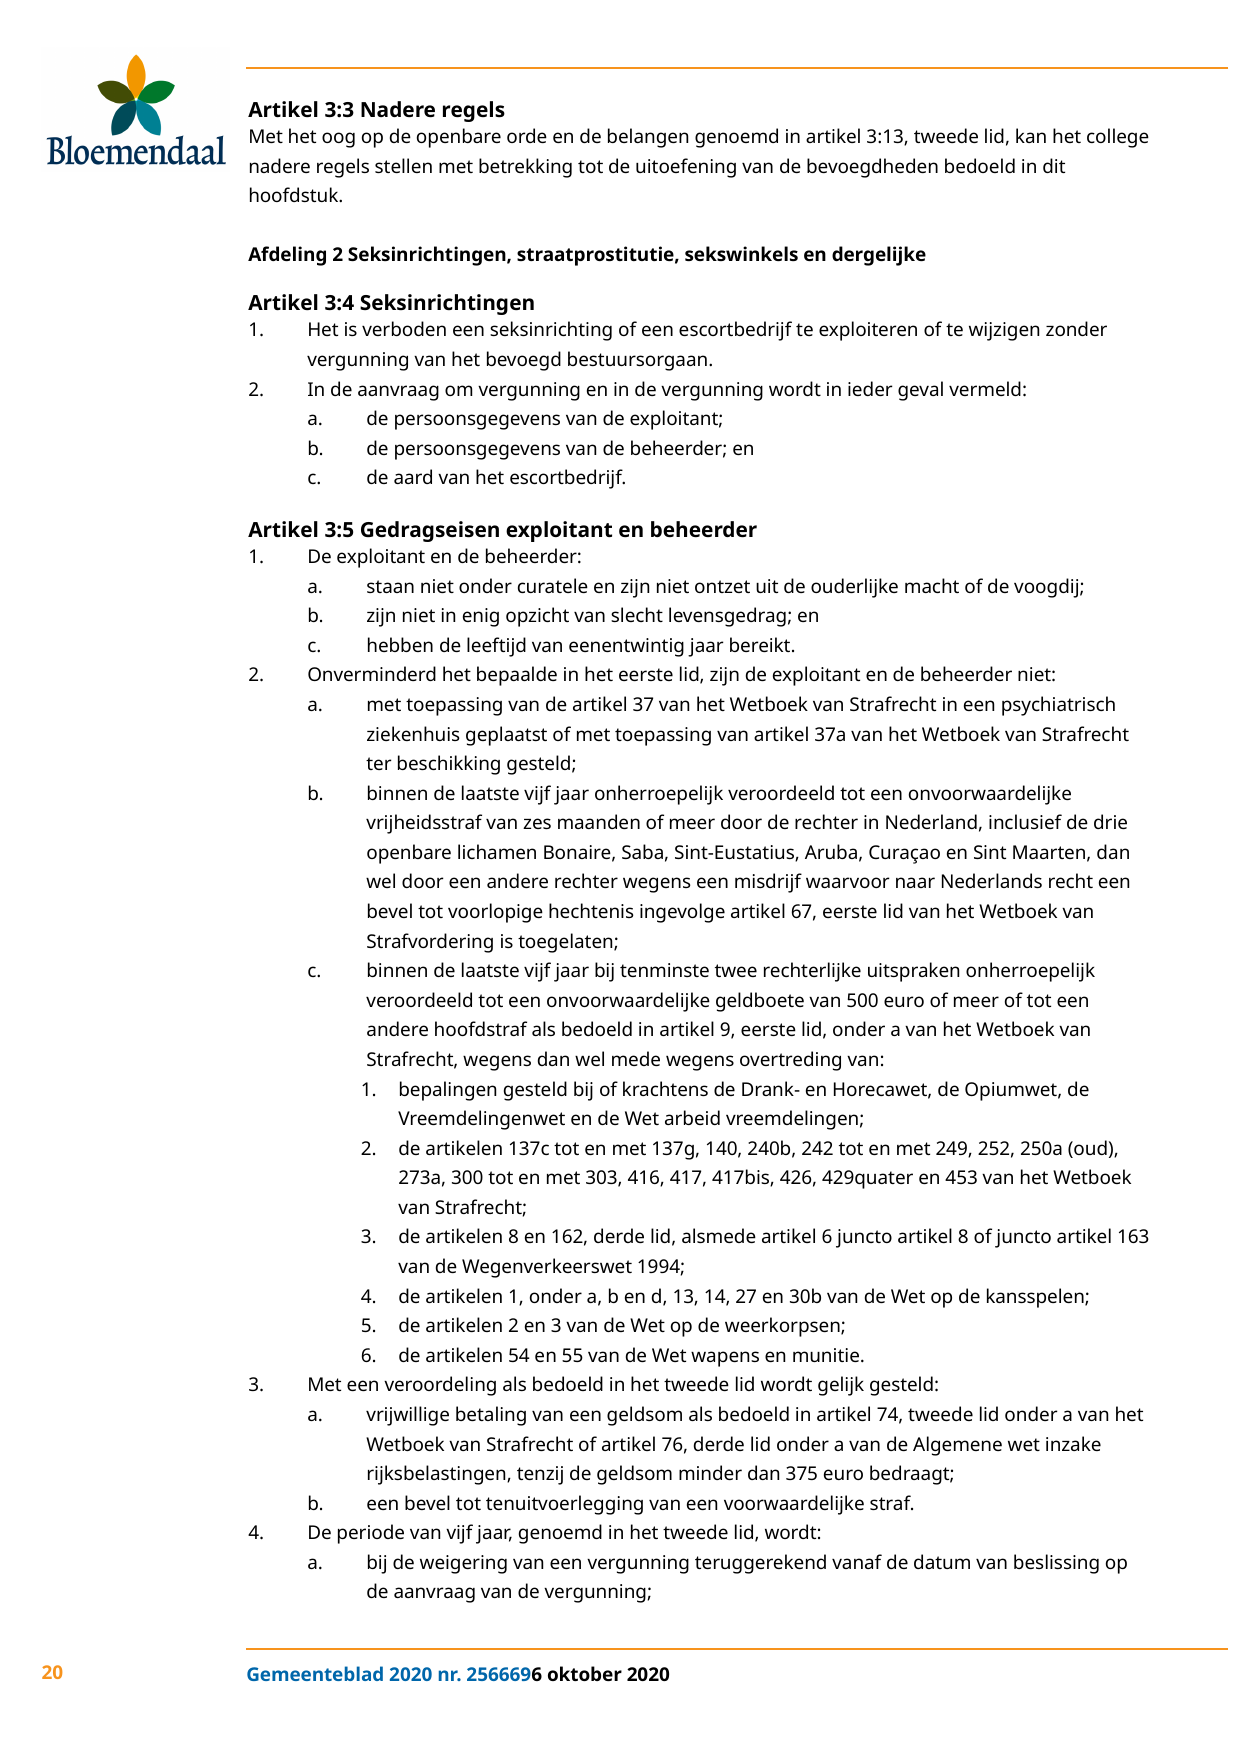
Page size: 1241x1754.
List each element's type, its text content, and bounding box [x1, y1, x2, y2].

text Artikel 3:3 Nadere regels [248, 95, 1152, 123]
list hebben de leeftijd van eenentwintig jaar bereikt. [307, 632, 1152, 658]
list binnen de laatste vijf jaar bij tenminste twee rechterlijke uitspraken onherroepelijk veroordeeld tot een onvoorwaardelijke geldboete van 500 euro of meer of tot een andere hoofdstraf als bedoeld in artikel 9, eerste lid, onder a van het Wetboek van Strafrecht, wegens dan wel mede wegens overtreding van: [307, 957, 1152, 1072]
text Artikel 3:4 Seksinrichtingen [248, 288, 1152, 317]
text Artikel 3:5 Gedragseisen exploitant en beheerder [248, 515, 1152, 543]
list zijn niet in enig opzicht van slecht levensgedrag; en [307, 602, 1152, 628]
list een bevel tot tenuitvoerlegging van een voorwaardelijke straf. [307, 1490, 1152, 1516]
list de artikelen 137c tot en met 137g, 140, 240b, 242 tot en met 249, 252, 250a (oud), 273a, 300 tot en met 303, 416, 417, 417bis, 426, 429quater en 453 van het Wetboek van Strafrecht; [361, 1135, 1152, 1220]
list binnen de laatste vijf jaar onherroepelijk veroordeeld tot een onvoorwaardelijke vrijheidsstraf van zes maanden of meer door de rechter in Nederland, inclusief de drie openbare lichamen Bonaire, Saba, Sint-Eustatius, Aruba, Curaçao en Sint Maarten, dan wel door een andere rechter wegens een misdrijf waarvoor naar Nederlands recht een bevel tot voorlopige hechtenis ingevolge artikel 67, eerste lid van het Wetboek van Strafvordering is toegelaten; [307, 780, 1152, 954]
list de persoonsgegevens van de exploitant; [307, 405, 1152, 431]
list De exploitant en de beheerder: [248, 543, 1152, 569]
list de persoonsgegevens van de beheerder; en [307, 435, 1152, 461]
text Met het oog op de openbare orde en de belangen genoemd in artikel 3:13, tweede lid, kan het college nadere regels stellen met betrekking tot de uitoefening van de bevoegdheden bedoeld in dit hoofdstuk. [248, 123, 1152, 208]
list de artikelen 1, onder a, b en d, 13, 14, 27 en 30b van de Wet op de kansspelen; [361, 1283, 1152, 1309]
list de artikelen 2 en 3 van de Wet op de weerkorpsen; [361, 1312, 1152, 1338]
list de artikelen 54 en 55 van de Wet wapens en munitie. [361, 1342, 1152, 1368]
list In de aanvraag om vergunning en in de vergunning wordt in ieder geval vermeld: [248, 376, 1152, 401]
list de aard van het escortbedrijf. [307, 464, 1152, 490]
list bij de weigering van een vergunning teruggerekend vanaf de datum van beslissing op de aanvraag van de vergunning; [307, 1549, 1152, 1604]
list vrijwillige betaling van een geldsom als bedoeld in artikel 74, tweede lid onder a van het Wetboek van Strafrecht of artikel 76, derde lid onder a van de Algemene wet inzake rijksbelastingen, tenzij de geldsom minder dan 375 euro bedraagt; [307, 1401, 1152, 1486]
text Afdeling 2 Seksinrichtingen, straatprostitutie, sekswinkels en dergelijke [248, 242, 1152, 267]
list Onverminderd het bepaalde in het eerste lid, zijn de exploitant en de beheerder niet: [248, 662, 1152, 687]
list bepalingen gesteld bij of krachtens de Drank- en Horecawet, de Opiumwet, de Vreemdelingenwet en de Wet arbeid vreemdelingen; [361, 1076, 1152, 1131]
list Het is verboden een seksinrichting of een escortbedrijf te exploiteren of te wijzigen zonder vergunning van het bevoegd bestuursorgaan. [248, 317, 1152, 372]
list de artikelen 8 en 162, derde lid, alsmede artikel 6 juncto artikel 8 of juncto artikel 163 van de Wegenverkeerswet 1994; [361, 1224, 1152, 1279]
list staan niet onder curatele en zijn niet ontzet uit de ouderlijke macht of de voogdij; [307, 573, 1152, 599]
list Met een veroordeling als bedoeld in het tweede lid wordt gelijk gesteld: [248, 1372, 1152, 1397]
picture [41, 47, 231, 172]
list De periode van vijf jaar, genoemd in het tweede lid, wordt: [248, 1519, 1152, 1545]
list met toepassing van de artikel 37 van het Wetboek van Strafrecht in een psychiatrisch ziekenhuis geplaatst of met toepassing van artikel 37a van het Wetboek van Strafrecht ter beschikking gesteld; [307, 691, 1152, 776]
